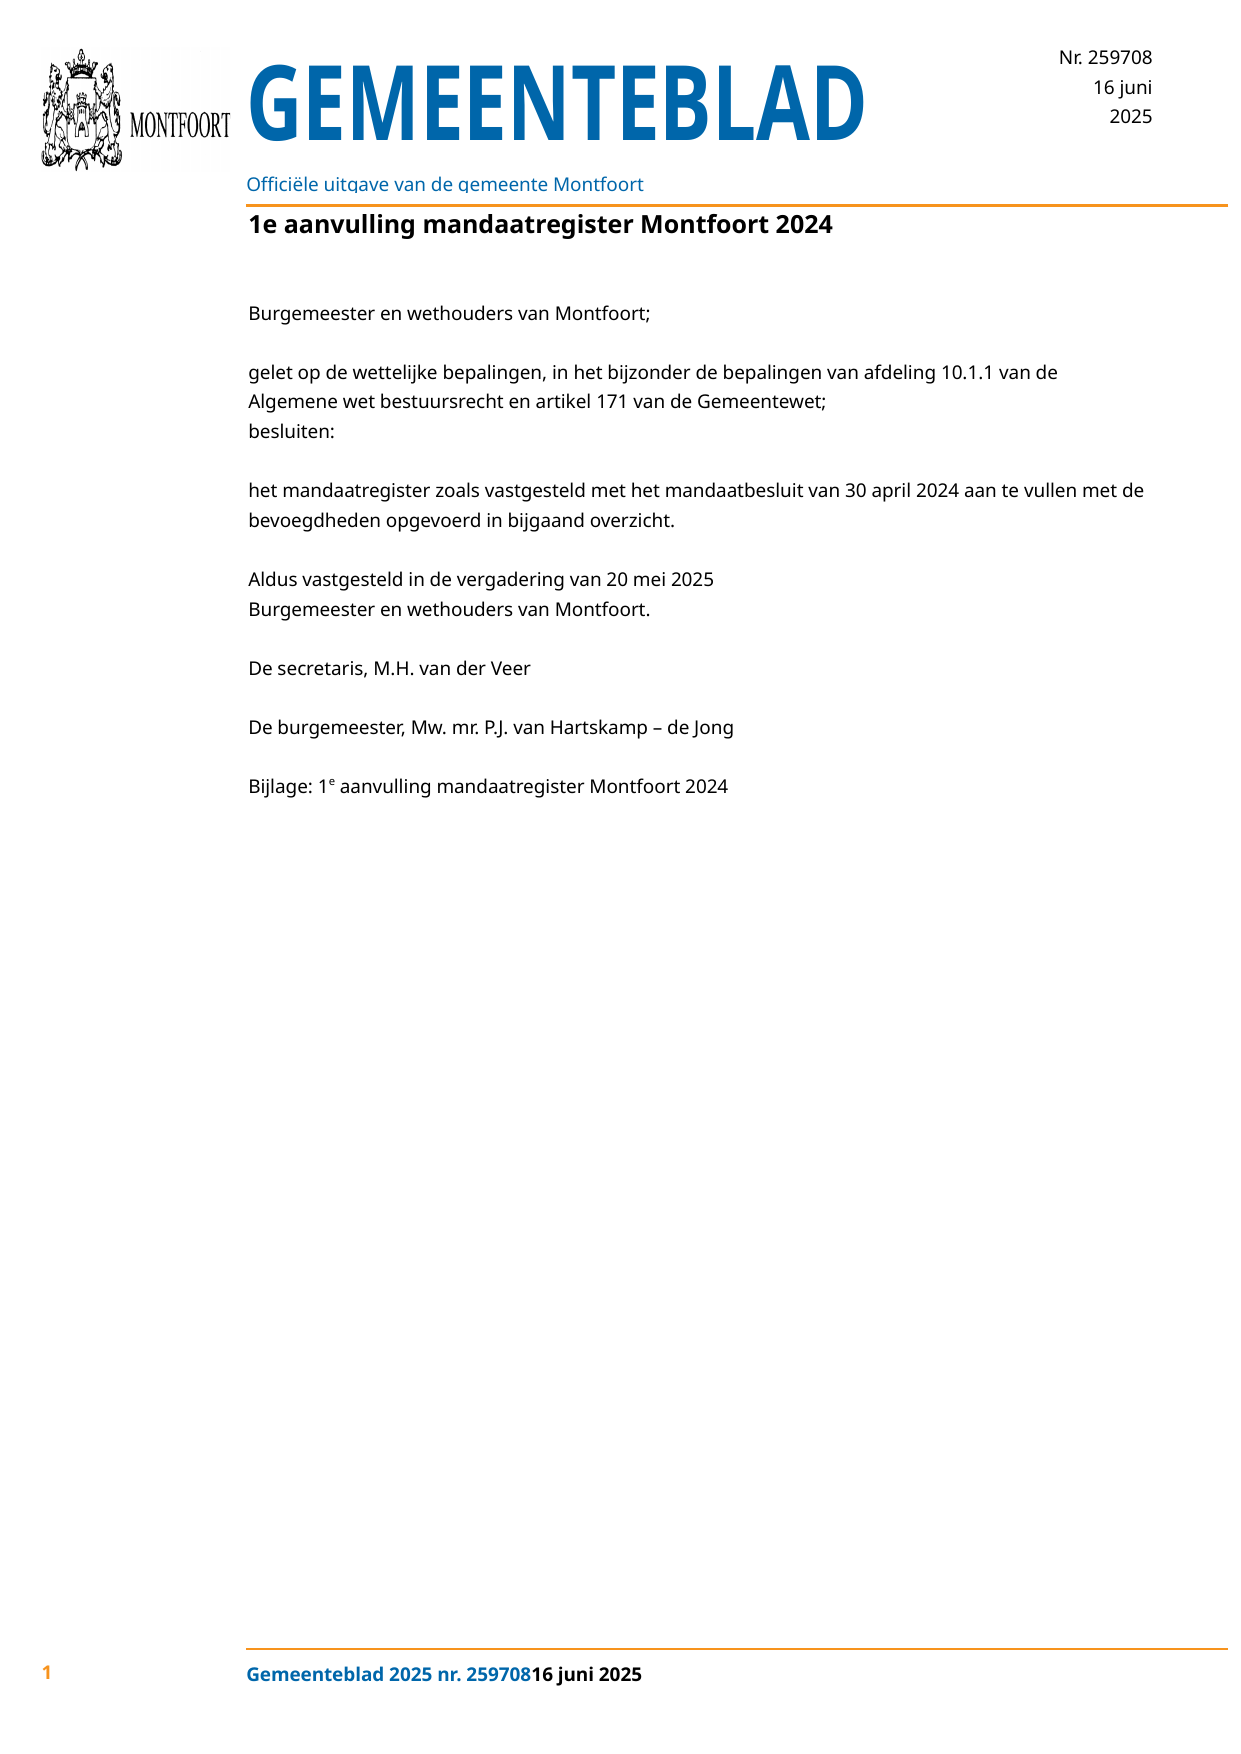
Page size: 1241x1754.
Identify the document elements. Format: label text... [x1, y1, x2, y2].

text 1e aanvulling mandaatregister Montfoort 2024 [248, 207, 1152, 241]
text gelet op de wettelijke bepalingen, in het bijzonder de bepalingen van afdeling 10.1.1 van de Algemene wet bestuursrecht en artikel 171 van de Gemeentewet; [248, 359, 1152, 414]
picture [41, 47, 231, 172]
text Bijlage: 1e aanvulling mandaatregister Montfoort 2024 [248, 773, 1152, 799]
text Aldus vastgesteld in de vergadering van 20 mei 2025 [248, 566, 1152, 592]
text De burgemeester, Mw. mr. P.J. van Hartskamp – de Jong [248, 714, 1152, 740]
text besluiten: [248, 418, 1152, 444]
text Burgemeester en wethouders van Montfoort. [248, 596, 1152, 621]
text Burgemeester en wethouders van Montfoort; [248, 300, 1152, 326]
text De secretaris, M.H. van der Veer [248, 655, 1152, 681]
text het mandaatregister zoals vastgesteld met het mandaatbesluit van 30 april 2024 aan te vullen met de bevoegdheden opgevoerd in bijgaand overzicht. [248, 477, 1152, 533]
